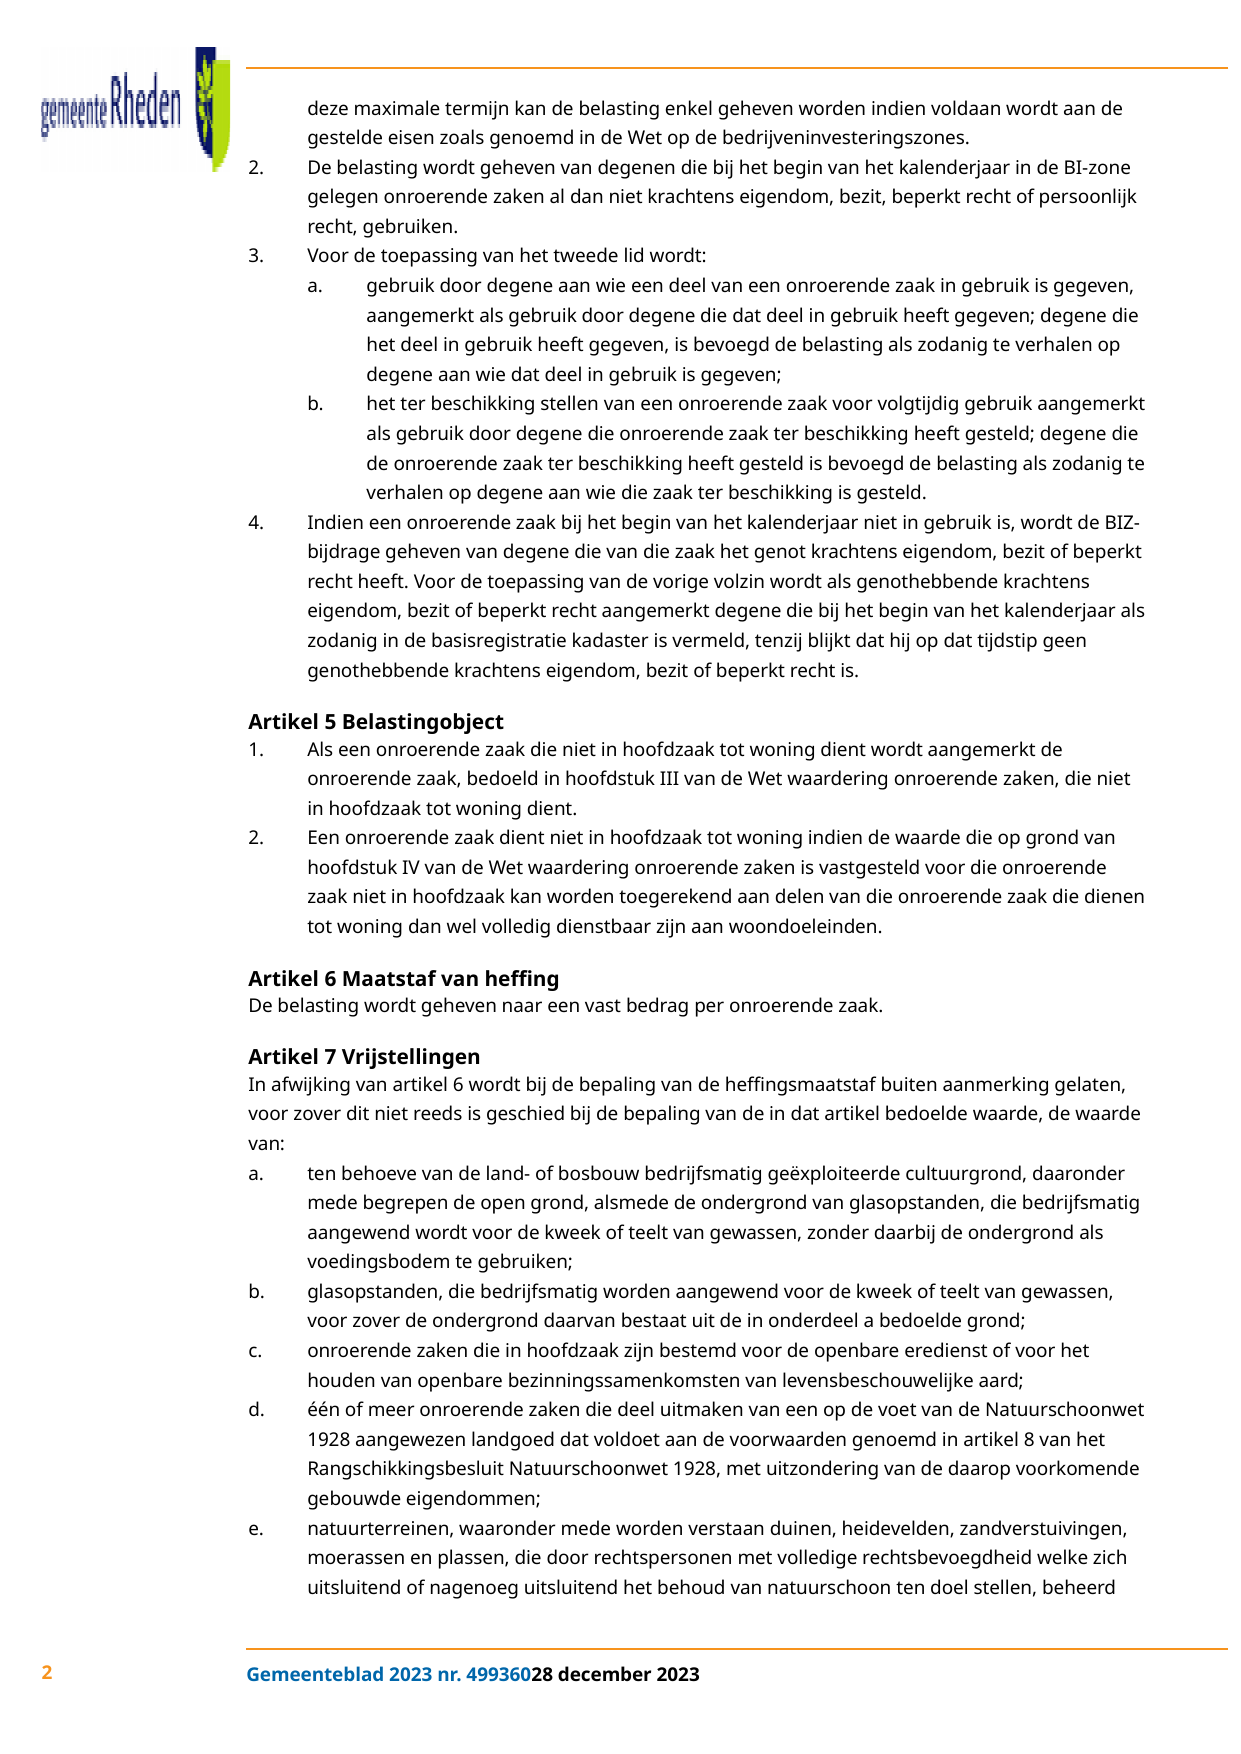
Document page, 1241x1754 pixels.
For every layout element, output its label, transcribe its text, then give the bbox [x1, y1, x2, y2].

text De belasting wordt geheven naar een vast bedrag per onroerende zaak. [248, 992, 1152, 1018]
list Indien een onroerende zaak bij het begin van het kalenderjaar niet in gebruik is, wordt de BIZ-bijdrage geheven van degene die van die zaak het genot krachtens eigendom, bezit of beperkt recht heeft. Voor de toepassing van de vorige volzin wordt als genothebbende krachtens eigendom, bezit of beperkt recht aangemerkt degene die bij het begin van het kalenderjaar als zodanig in de basisregistratie kadaster is vermeld, tenzij blijkt dat hij op dat tijdstip geen genothebbende krachtens eigendom, bezit of beperkt recht is. [248, 509, 1152, 683]
list onroerende zaken die in hoofdzaak zijn bestemd voor de openbare eredienst of voor het houden van openbare bezinningssamenkomsten van levensbeschouwelijke aard; [248, 1337, 1152, 1392]
list Een onroerende zaak dient niet in hoofdzaak tot woning indien de waarde die op grond van hoofdstuk IV van de Wet waardering onroerende zaken is vastgesteld voor die onroerende zaak niet in hoofdzaak kan worden toegerekend aan delen van die onroerende zaak die dienen tot woning dan wel volledig dienstbaar zijn aan woondoeleinden. [248, 824, 1152, 939]
text Artikel 6 Maatstaf van heffing [248, 964, 1152, 992]
list het ter beschikking stellen van een onroerende zaak voor volgtijdig gebruik aangemerkt als gebruik door degene die onroerende zaak ter beschikking heeft gesteld; degene die de onroerende zaak ter beschikking heeft gesteld is bevoegd de belasting als zodanig te verhalen op degene aan wie die zaak ter beschikking is gesteld. [307, 391, 1152, 505]
list ten behoeve van de land- of bosbouw bedrijfsmatig geëxploiteerde cultuurgrond, daaronder mede begrepen de open grond, alsmede de ondergrond van glasopstanden, die bedrijfsmatig aangewend wordt voor de kweek of teelt van gewassen, zonder daarbij de ondergrond als voedingsbodem te gebruiken; [248, 1160, 1152, 1274]
list deze maximale termijn kan de belasting enkel geheven worden indien voldaan wordt aan de gestelde eisen zoals genoemd in de Wet op de bedrijveninvesteringszones. [248, 95, 1152, 150]
list Voor de toepassing van het tweede lid wordt: [248, 243, 1152, 268]
text Artikel 5 Belastingobject [248, 707, 1152, 736]
list gebruik door degene aan wie een deel van een onroerende zaak in gebruik is gegeven, aangemerkt als gebruik door degene die dat deel in gebruik heeft gegeven; degene die het deel in gebruik heeft gegeven, is bevoegd de belasting als zodanig te verhalen op degene aan wie dat deel in gebruik is gegeven; [307, 272, 1152, 387]
list Als een onroerende zaak die niet in hoofdzaak tot woning dient wordt aangemerkt de onroerende zaak, bedoeld in hoofdstuk III van de Wet waardering onroerende zaken, die niet in hoofdzaak tot woning dient. [248, 736, 1152, 821]
list natuurterreinen, waaronder mede worden verstaan duinen, heidevelden, zandverstuivingen, moerassen en plassen, die door rechtspersonen met volledige rechtsbevoegdheid welke zich uitsluitend of nagenoeg uitsluitend het behoud van natuurschoon ten doel stellen, beheerd [248, 1515, 1152, 1599]
picture [41, 47, 231, 172]
list glasopstanden, die bedrijfsmatig worden aangewend voor de kweek of teelt van gewassen, voor zover de ondergrond daarvan bestaat uit de in onderdeel a bedoelde grond; [248, 1278, 1152, 1333]
text In afwijking van artikel 6 wordt bij de bepaling van de heffingsmaatstaf buiten aanmerking gelaten, voor zover dit niet reeds is geschied bij de bepaling van de in dat artikel bedoelde waarde, de waarde van: [248, 1071, 1152, 1156]
list De belasting wordt geheven van degenen die bij het begin van het kalenderjaar in de BI-zone gelegen onroerende zaken al dan niet krachtens eigendom, bezit, beperkt recht of persoonlijk recht, gebruiken. [248, 154, 1152, 239]
list één of meer onroerende zaken die deel uitmaken van een op de voet van de Natuurschoonwet 1928 aangewezen landgoed dat voldoet aan de voorwaarden genoemd in artikel 8 van het Rangschikkingsbesluit Natuurschoonwet 1928, met uitzondering van de daarop voorkomende gebouwde eigendommen; [248, 1396, 1152, 1511]
text Artikel 7 Vrijstellingen [248, 1042, 1152, 1071]
